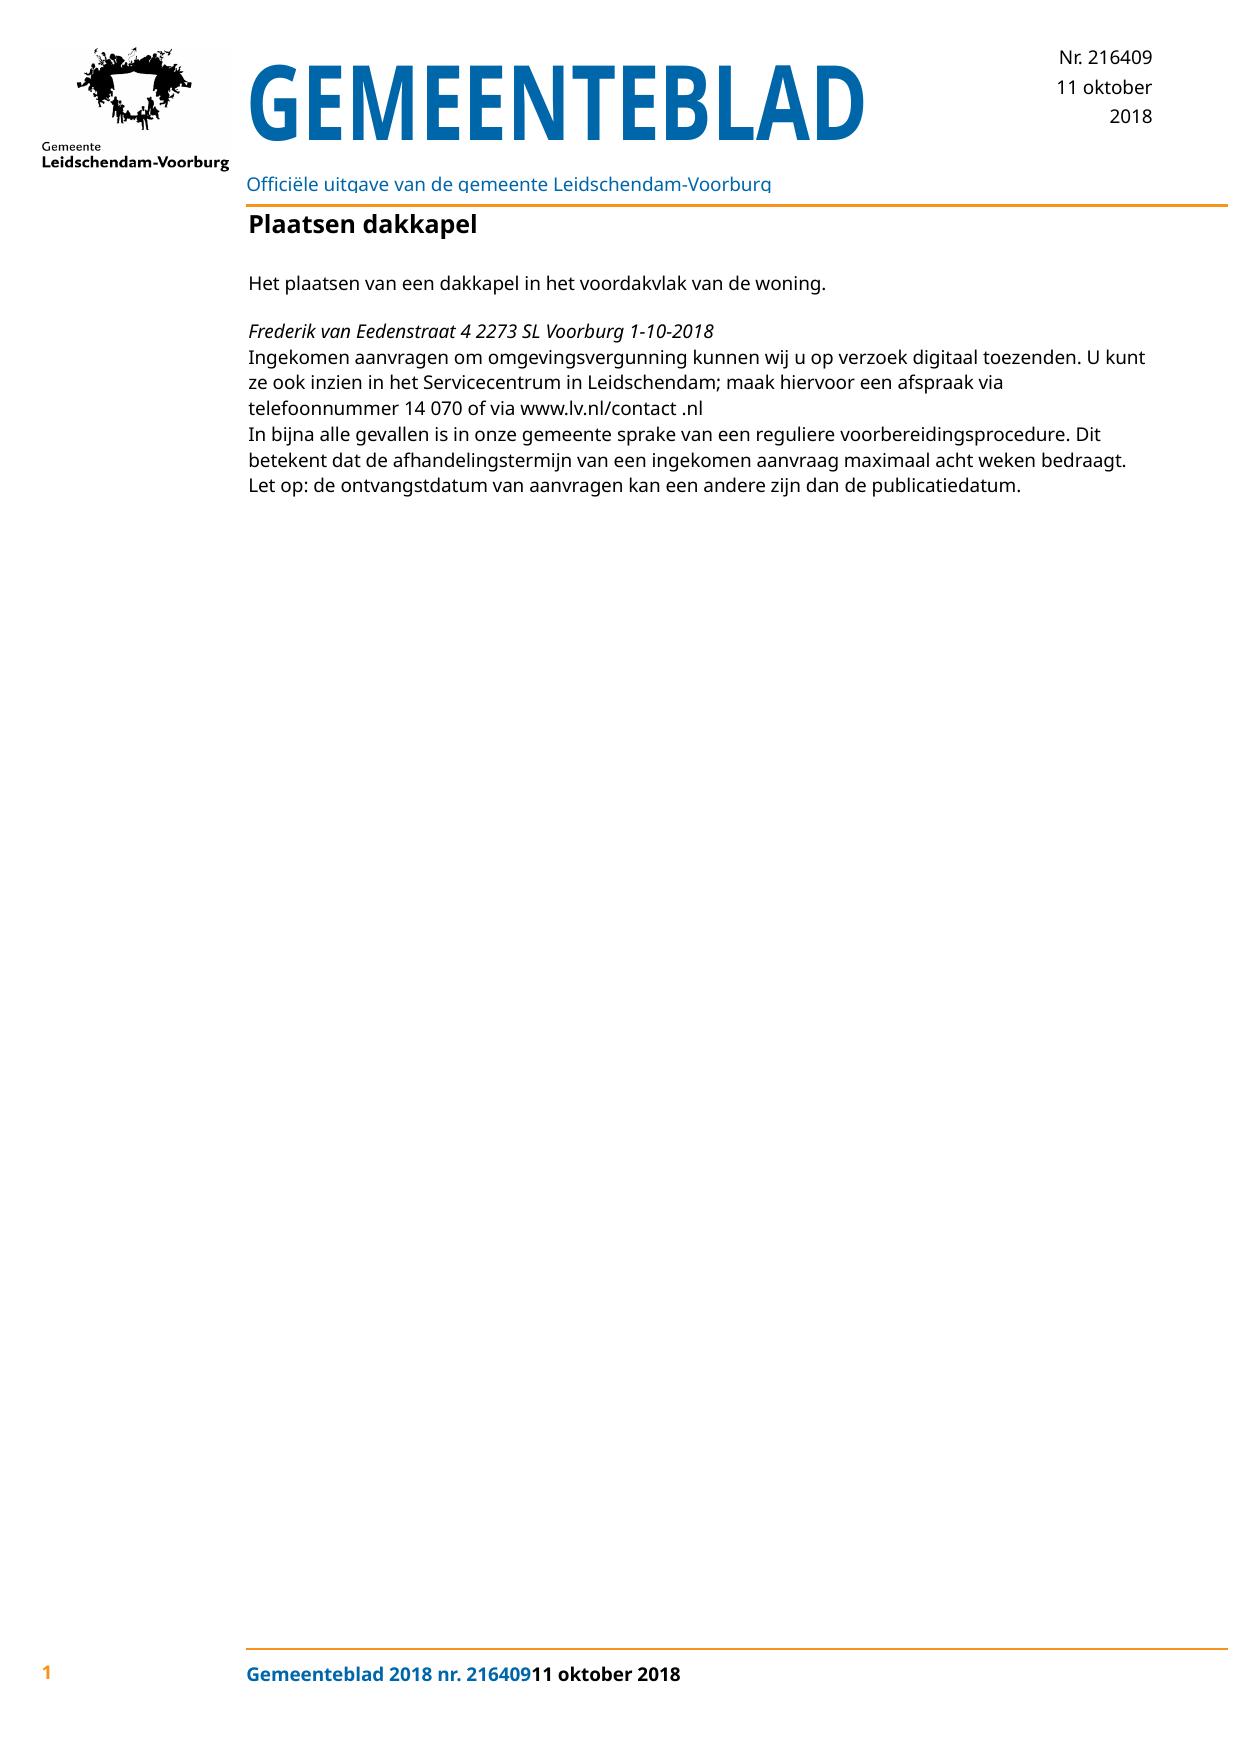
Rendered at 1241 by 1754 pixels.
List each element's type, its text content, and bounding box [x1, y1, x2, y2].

picture [41, 47, 231, 172]
text In bijna alle gevallen is in onze gemeente sprake van een reguliere voorbereidingsprocedure. Dit betekent dat de afhandelingstermijn van een ingekomen aanvraag maximaal acht weken bedraagt. Let op: de ontvangstdatum van aanvragen kan een andere zijn dan de publicatiedatum. [248, 421, 1152, 498]
text Het plaatsen van een dakkapel in het voordakvlak van de woning. [248, 270, 1152, 296]
text Frederik van Eedenstraat 4 2273 SL Voorburg 1-10-2018 [248, 318, 1152, 344]
text Ingekomen aanvragen om omgevingsvergunning kunnen wij u op verzoek digitaal toezenden. U kunt ze ook inzien in het Servicecentrum in Leidschendam; maak hiervoor een afspraak via telefoonnummer 14 070 of via www.lv.nl/contact .nl [248, 344, 1152, 421]
text Plaatsen dakkapel [248, 207, 1152, 241]
